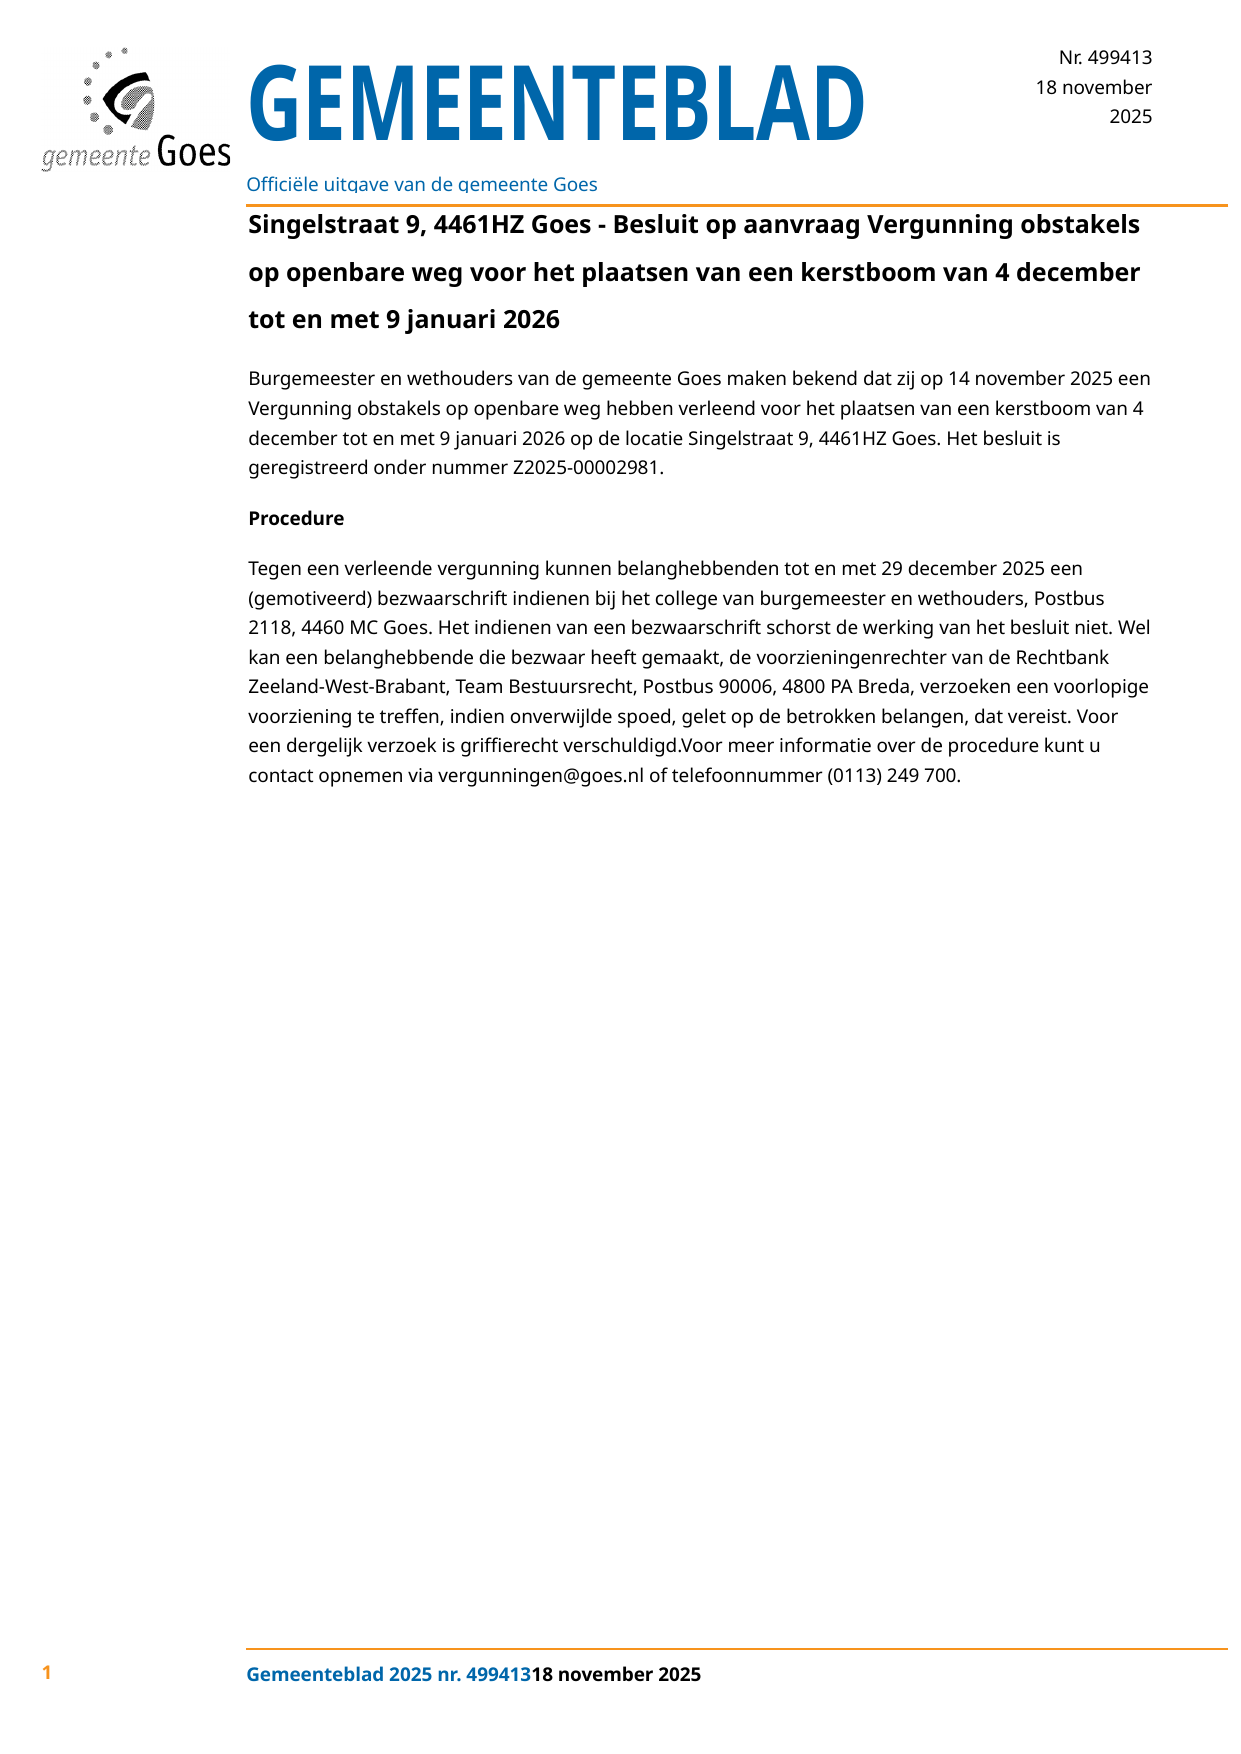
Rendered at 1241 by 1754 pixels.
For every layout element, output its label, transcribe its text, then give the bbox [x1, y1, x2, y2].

text Burgemeester en wethouders van de gemeente Goes maken bekend dat zij op 14 november 2025 een Vergunning obstakels op openbare weg hebben verleend voor het plaatsen van een kerstboom van 4 december tot en met 9 januari 2026 op de locatie Singelstraat 9, 4461HZ Goes. Het besluit is geregistreerd onder nummer Z2025-00002981. [248, 366, 1152, 480]
text Procedure [248, 505, 1152, 530]
picture [41, 47, 231, 172]
text Tegen een verleende vergunning kunnen belanghebbenden tot en met 29 december 2025 een (gemotiveerd) bezwaarschrift indienen bij het college van burgemeester en wethouders, Postbus 2118, 4460 MC Goes. Het indienen van een bezwaarschrift schorst de werking van het besluit niet. Wel kan een belanghebbende die bezwaar heeft gemaakt, de voorzieningenrechter van de Rechtbank Zeeland-West-Brabant, Team Bestuursrecht, Postbus 90006, 4800 PA Breda, verzoeken een voorlopige voorziening te treffen, indien onverwijlde spoed, gelet op de betrokken belangen, dat vereist. Voor een dergelijk verzoek is griffierecht verschuldigd.Voor meer informatie over de procedure kunt u contact opnemen via vergunningen@goes.nl of telefoonnummer (0113) 249 700. [248, 555, 1152, 788]
text Singelstraat 9, 4461HZ Goes - Besluit op aanvraag Vergunning obstakels op openbare weg voor het plaatsen van een kerstboom van 4 december tot en met 9 januari 2026 [248, 207, 1152, 336]
